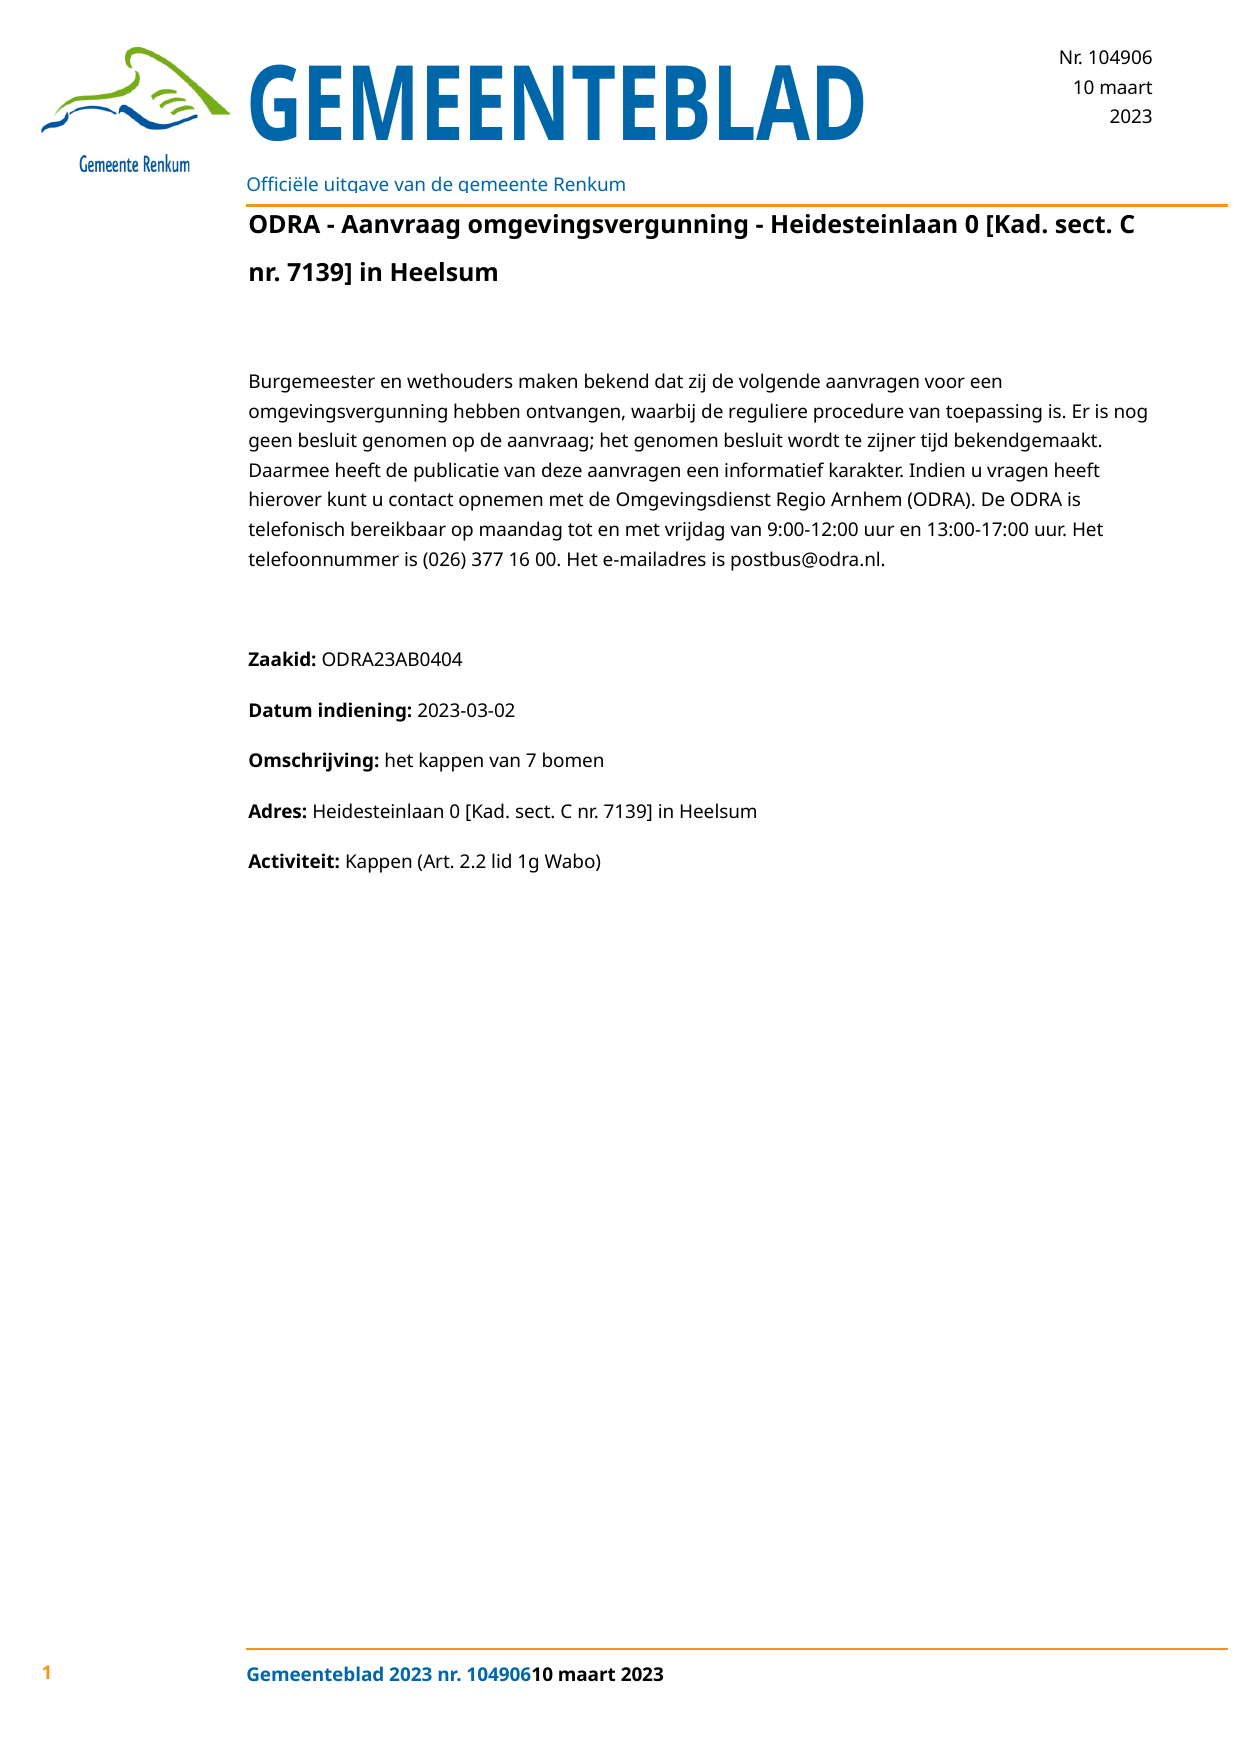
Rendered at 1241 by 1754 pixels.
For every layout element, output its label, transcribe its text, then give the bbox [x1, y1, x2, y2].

text Datum indiening: 2023-03-02 [248, 697, 1152, 723]
text Burgemeester en wethouders maken bekend dat zij de volgende aanvragen voor een omgevingsvergunning hebben ontvangen, waarbij de reguliere procedure van toepassing is. Er is nog geen besluit genomen op de aanvraag; het genomen besluit wordt te zijner tijd bekendgemaakt. Daarmee heeft de publicatie van deze aanvragen een informatief karakter. Indien u vragen heeft hierover kunt u contact opnemen met de Omgevingsdienst Regio Arnhem (ODRA). De ODRA is telefonisch bereikbaar op maandag tot en met vrijdag van 9:00-12:00 uur en 13:00-17:00 uur. Het telefoonnummer is (026) 377 16 00. Het e-mailadres is postbus@odra.nl. [248, 368, 1152, 572]
text Adres: Heidesteinlaan 0 [Kad. sect. C nr. 7139] in Heelsum [248, 798, 1152, 824]
text ODRA - Aanvraag omgevingsvergunning - Heidesteinlaan 0 [Kad. sect. C nr. 7139] in Heelsum [248, 207, 1152, 288]
text Zaakid: ODRA23AB0404 [248, 647, 1152, 672]
picture [41, 47, 231, 172]
text Activiteit: Kappen (Art. 2.2 lid 1g Wabo) [248, 848, 1152, 874]
text Omschrijving: het kappen van 7 bomen [248, 747, 1152, 773]
